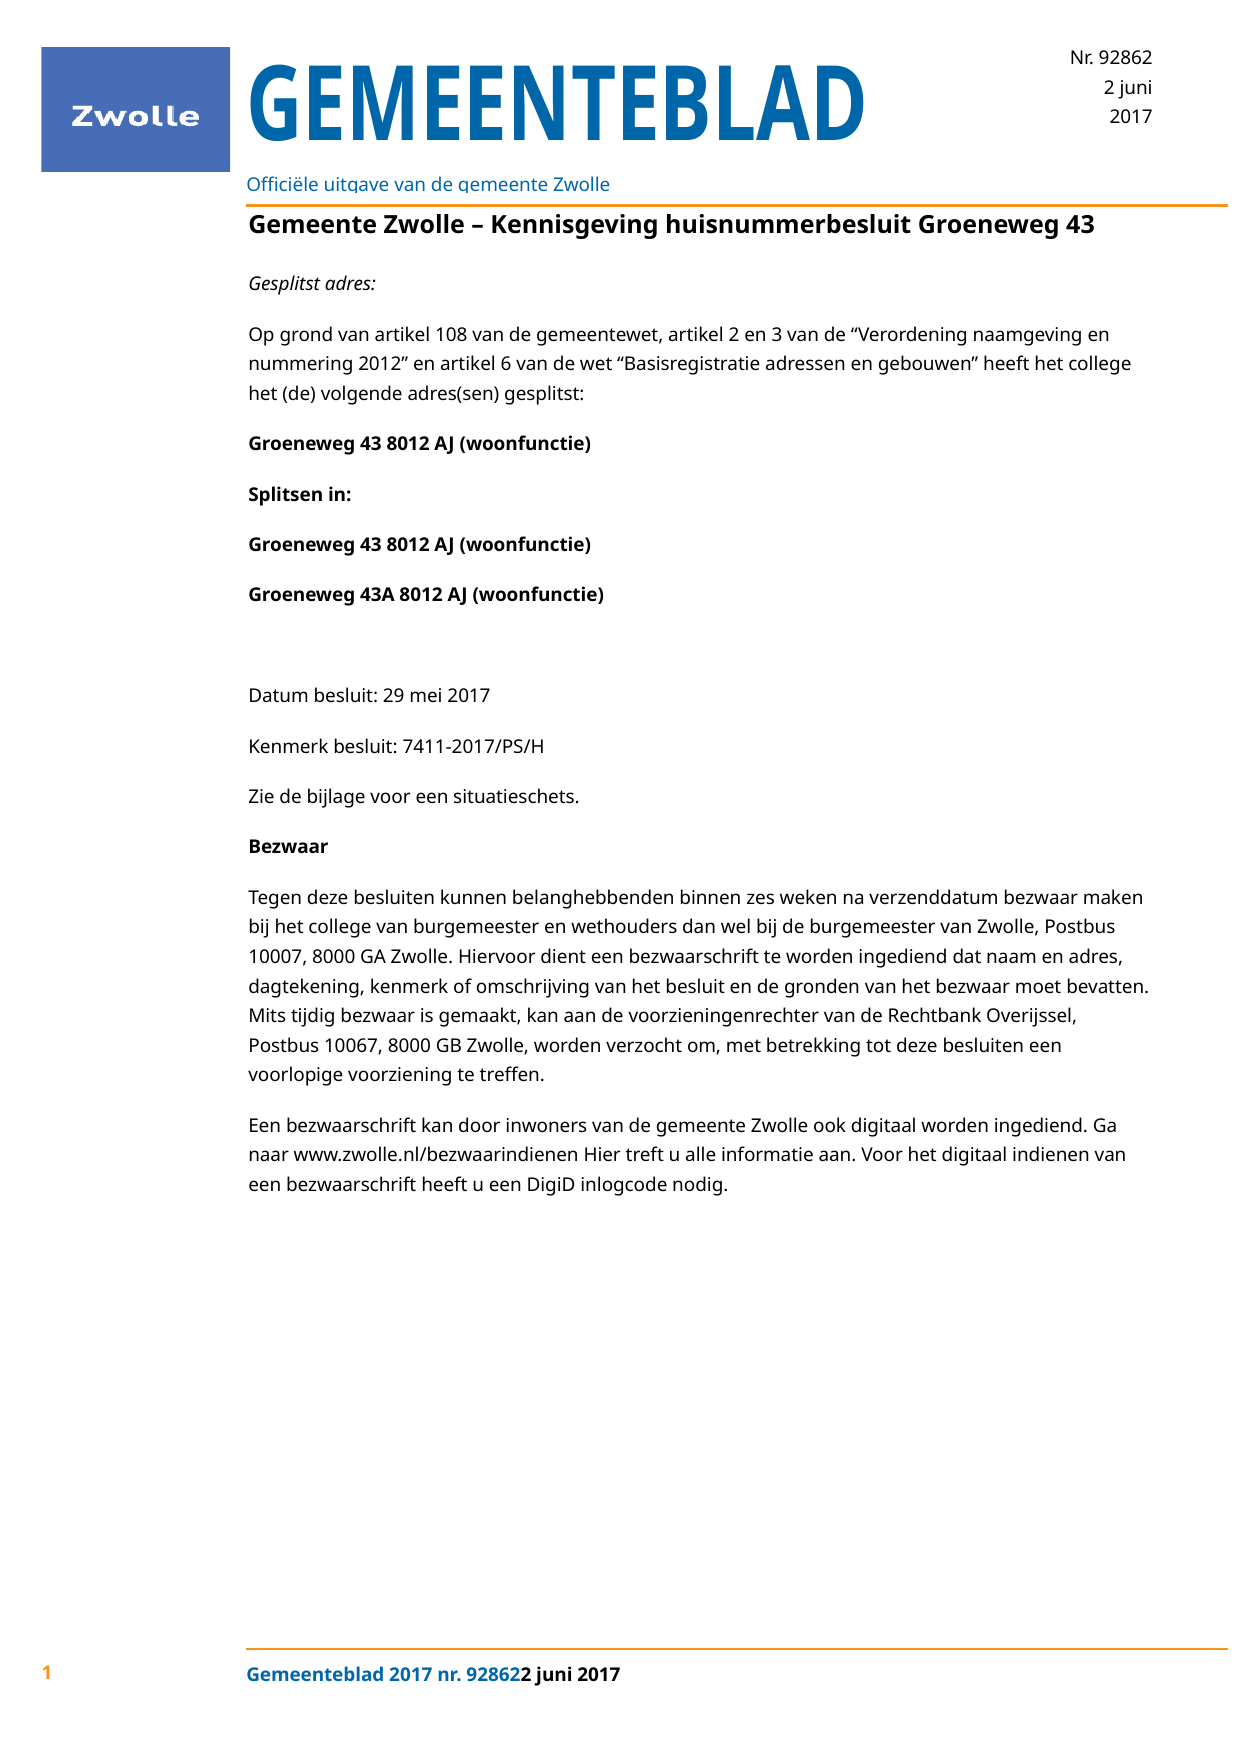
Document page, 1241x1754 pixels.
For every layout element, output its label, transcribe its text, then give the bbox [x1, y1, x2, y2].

text Groeneweg 43 8012 AJ (woonfunctie) [248, 531, 1152, 557]
text Zie de bijlage voor een situatieschets. [248, 783, 1152, 809]
text Gesplitst adres: [248, 270, 1152, 296]
text Een bezwaarschrift kan door inwoners van de gemeente Zwolle ook digitaal worden ingediend. Ga naar www.zwolle.nl/bezwaarindienen Hier treft u alle informatie aan. Voor het digitaal indienen van een bezwaarschrift heeft u een DigiD inlogcode nodig. [248, 1112, 1152, 1197]
text Splitsen in: [248, 481, 1152, 506]
text Groeneweg 43 8012 AJ (woonfunctie) [248, 430, 1152, 456]
text Gemeente Zwolle – Kennisgeving huisnummerbesluit Groeneweg 43 [248, 207, 1152, 241]
text Kenmerk besluit: 7411-2017/PS/H [248, 733, 1152, 758]
text Op grond van artikel 108 van de gemeentewet, artikel 2 en 3 van de “Verordening naamgeving en nummering 2012” en artikel 6 van de wet “Basisregistratie adressen en gebouwen” heeft het college het (de) volgende adres(sen) gesplitst: [248, 321, 1152, 406]
text Tegen deze besluiten kunnen belanghebbenden binnen zes weken na verzenddatum bezwaar maken bij het college van burgemeester en wethouders dan wel bij de burgemeester van Zwolle, Postbus 10007, 8000 GA Zwolle. Hiervoor dient een bezwaarschrift te worden ingediend dat naam en adres, dagtekening, kenmerk of omschrijving van het besluit en de gronden van het bezwaar moet bevatten. Mits tijdig bezwaar is gemaakt, kan aan de voorzieningenrechter van de Rechtbank Overijssel, Postbus 10067, 8000 GB Zwolle, worden verzocht om, met betrekking tot deze besluiten een voorlopige voorziening te treffen. [248, 884, 1152, 1087]
text Groeneweg 43A 8012 AJ (woonfunctie) [248, 582, 1152, 607]
text Bezwaar [248, 834, 1152, 859]
picture [41, 47, 231, 172]
text Datum besluit: 29 mei 2017 [248, 682, 1152, 708]
